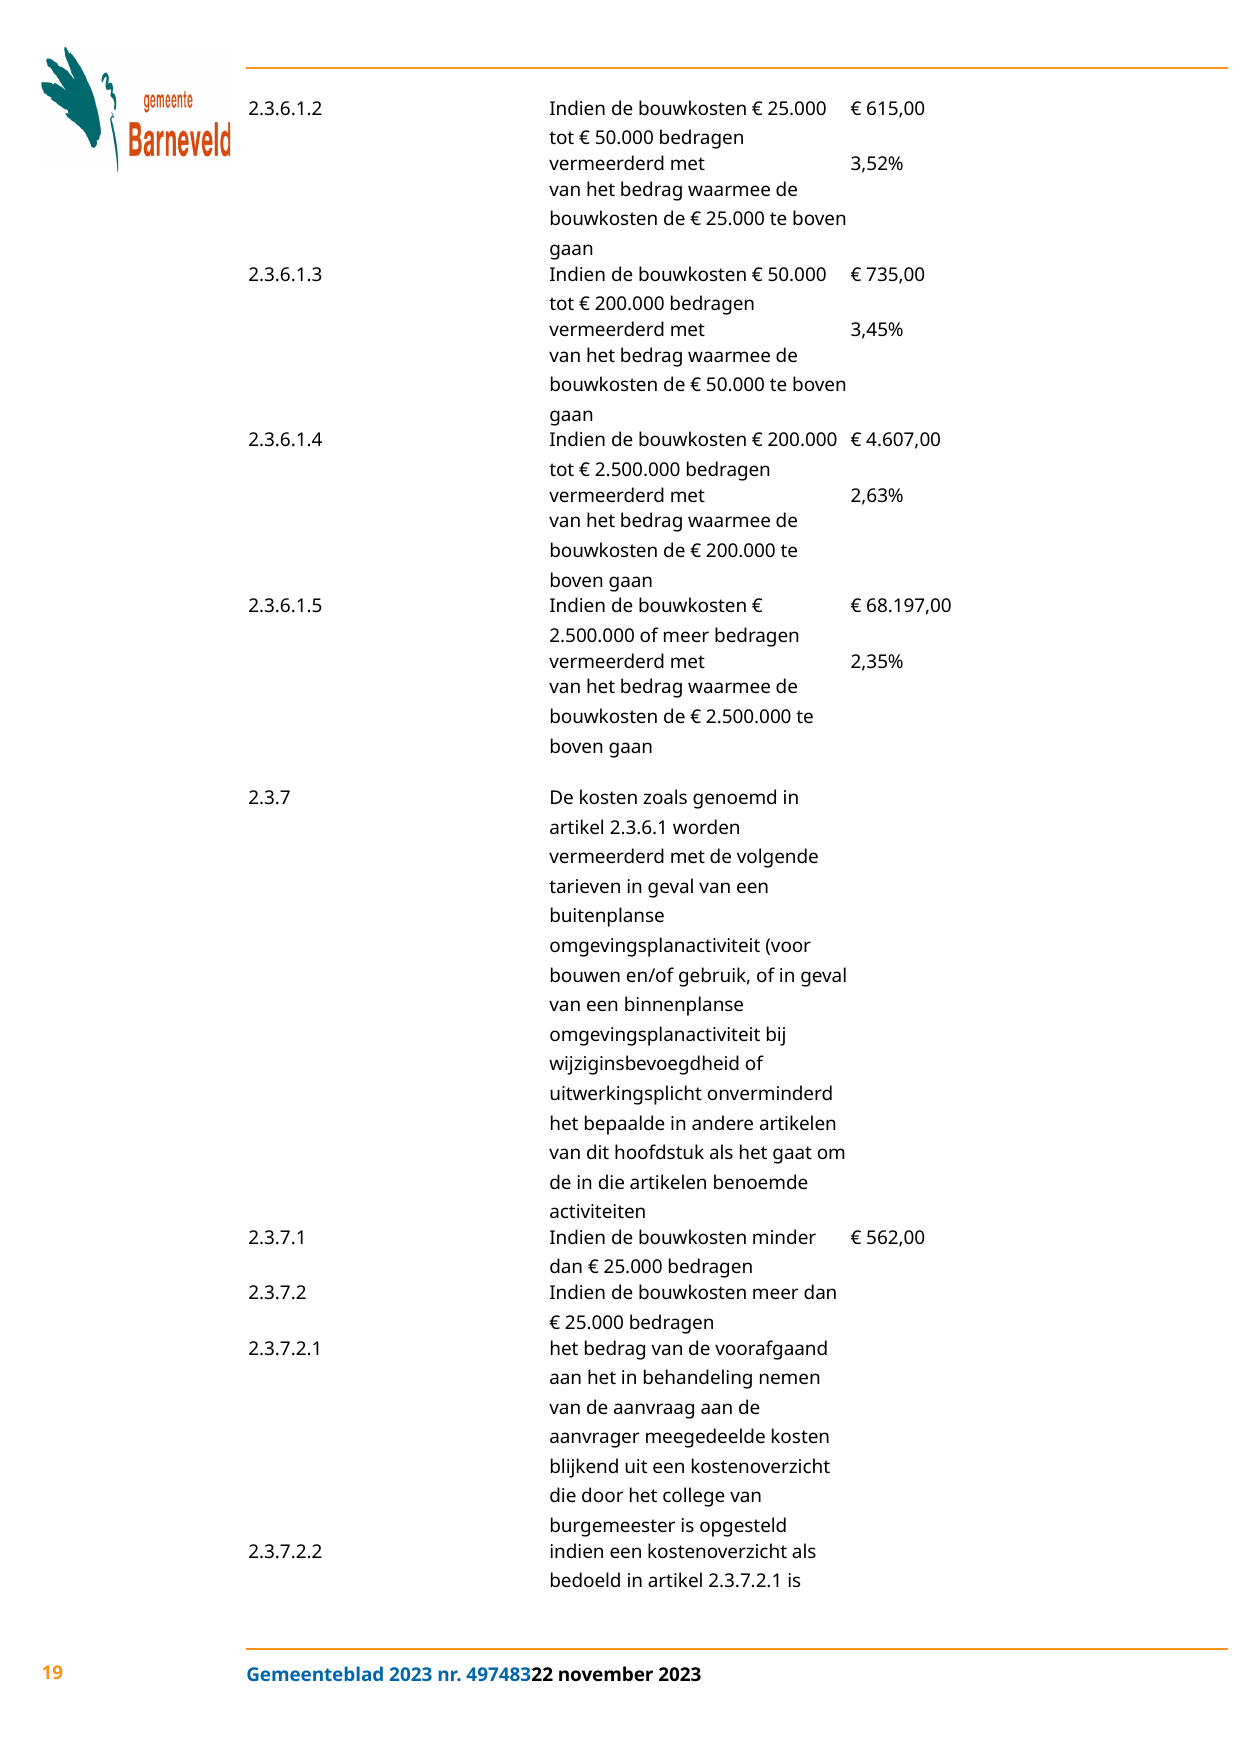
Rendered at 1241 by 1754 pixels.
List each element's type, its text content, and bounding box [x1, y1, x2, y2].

table_cell 2.3.7.1 [248, 1224, 549, 1279]
table_cell [850, 1538, 1152, 1593]
table_cell [248, 508, 549, 593]
table_cell 2.3.6.1.2 [248, 95, 549, 150]
table_cell [850, 176, 1152, 261]
table_cell vermeerderd met [549, 648, 850, 674]
table_cell € 68.197,00 [850, 593, 1152, 648]
table_cell [248, 482, 549, 508]
table_cell van het bedrag waarmee de bouwkosten de € 25.000 te boven gaan [549, 176, 850, 261]
table_cell 2.3.7 [248, 784, 549, 1224]
table_cell van het bedrag waarmee de bouwkosten de € 50.000 te boven gaan [549, 342, 850, 427]
table_cell [850, 784, 1152, 1224]
table_cell 2.3.7.2.2 [248, 1538, 549, 1593]
table_cell [248, 176, 549, 261]
table_cell indien een kostenoverzicht als bedoeld in artikel 2.3.7.2.1 is [549, 1538, 850, 1593]
table_cell 3,45% [850, 316, 1152, 342]
table_cell 2.3.7.2.1 [248, 1335, 549, 1538]
table_cell [248, 759, 549, 784]
table_cell € 4.607,00 [850, 427, 1152, 482]
table_cell [850, 342, 1152, 427]
table_cell [248, 342, 549, 427]
table_cell [248, 674, 549, 758]
table_cell 2.3.6.1.5 [248, 593, 549, 648]
table_cell vermeerderd met [549, 482, 850, 508]
table_cell het bedrag van de voorafgaand aan het in behandeling nemen van de aanvraag aan de aanvrager meegedeelde kosten blijkend uit een kostenoverzicht die door het college van burgemeester is opgesteld [549, 1335, 850, 1538]
table_cell 2.3.6.1.4 [248, 427, 549, 482]
table_cell Indien de bouwkosten € 25.000 tot € 50.000 bedragen [549, 95, 850, 150]
table_cell 2.3.6.1.3 [248, 261, 549, 316]
table_cell vermeerderd met [549, 150, 850, 176]
table_cell 3,52% [850, 150, 1152, 176]
table_cell [850, 1335, 1152, 1538]
table_cell [248, 150, 549, 176]
table_cell [850, 1280, 1152, 1335]
table_cell [248, 316, 549, 342]
table_cell Indien de bouwkosten € 2.500.000 of meer bedragen [549, 593, 850, 648]
table_cell 2,63% [850, 482, 1152, 508]
table_cell van het bedrag waarmee de bouwkosten de € 2.500.000 te boven gaan [549, 674, 850, 758]
picture [41, 47, 231, 172]
table_cell [549, 759, 850, 784]
table_cell vermeerderd met [549, 316, 850, 342]
table_cell De kosten zoals genoemd in artikel 2.3.6.1 worden vermeerderd met de volgende tarieven in geval van een buitenplanse omgevingsplanactiviteit (voor bouwen en/of gebruik, of in geval van een binnenplanse omgevingsplanactiviteit bij wijziginsbevoegdheid of uitwerkingsplicht onverminderd het bepaalde in andere artikelen van dit hoofdstuk als het gaat om de in die artikelen benoemde activiteiten [549, 784, 850, 1224]
table_cell Indien de bouwkosten € 50.000 tot € 200.000 bedragen [549, 261, 850, 316]
table_cell [248, 648, 549, 674]
table_cell € 615,00 [850, 95, 1152, 150]
table_cell 2.3.7.2 [248, 1280, 549, 1335]
table_cell Indien de bouwkosten € 200.000 tot € 2.500.000 bedragen [549, 427, 850, 482]
table_cell [850, 508, 1152, 593]
table_cell Indien de bouwkosten meer dan € 25.000 bedragen [549, 1280, 850, 1335]
table_cell [850, 759, 1152, 784]
table_cell 2,35% [850, 648, 1152, 674]
table_cell van het bedrag waarmee de bouwkosten de € 200.000 te boven gaan [549, 508, 850, 593]
table_cell [850, 674, 1152, 758]
table_cell € 735,00 [850, 261, 1152, 316]
table_cell € 562,00 [850, 1224, 1152, 1279]
table_cell Indien de bouwkosten minder dan € 25.000 bedragen [549, 1224, 850, 1279]
